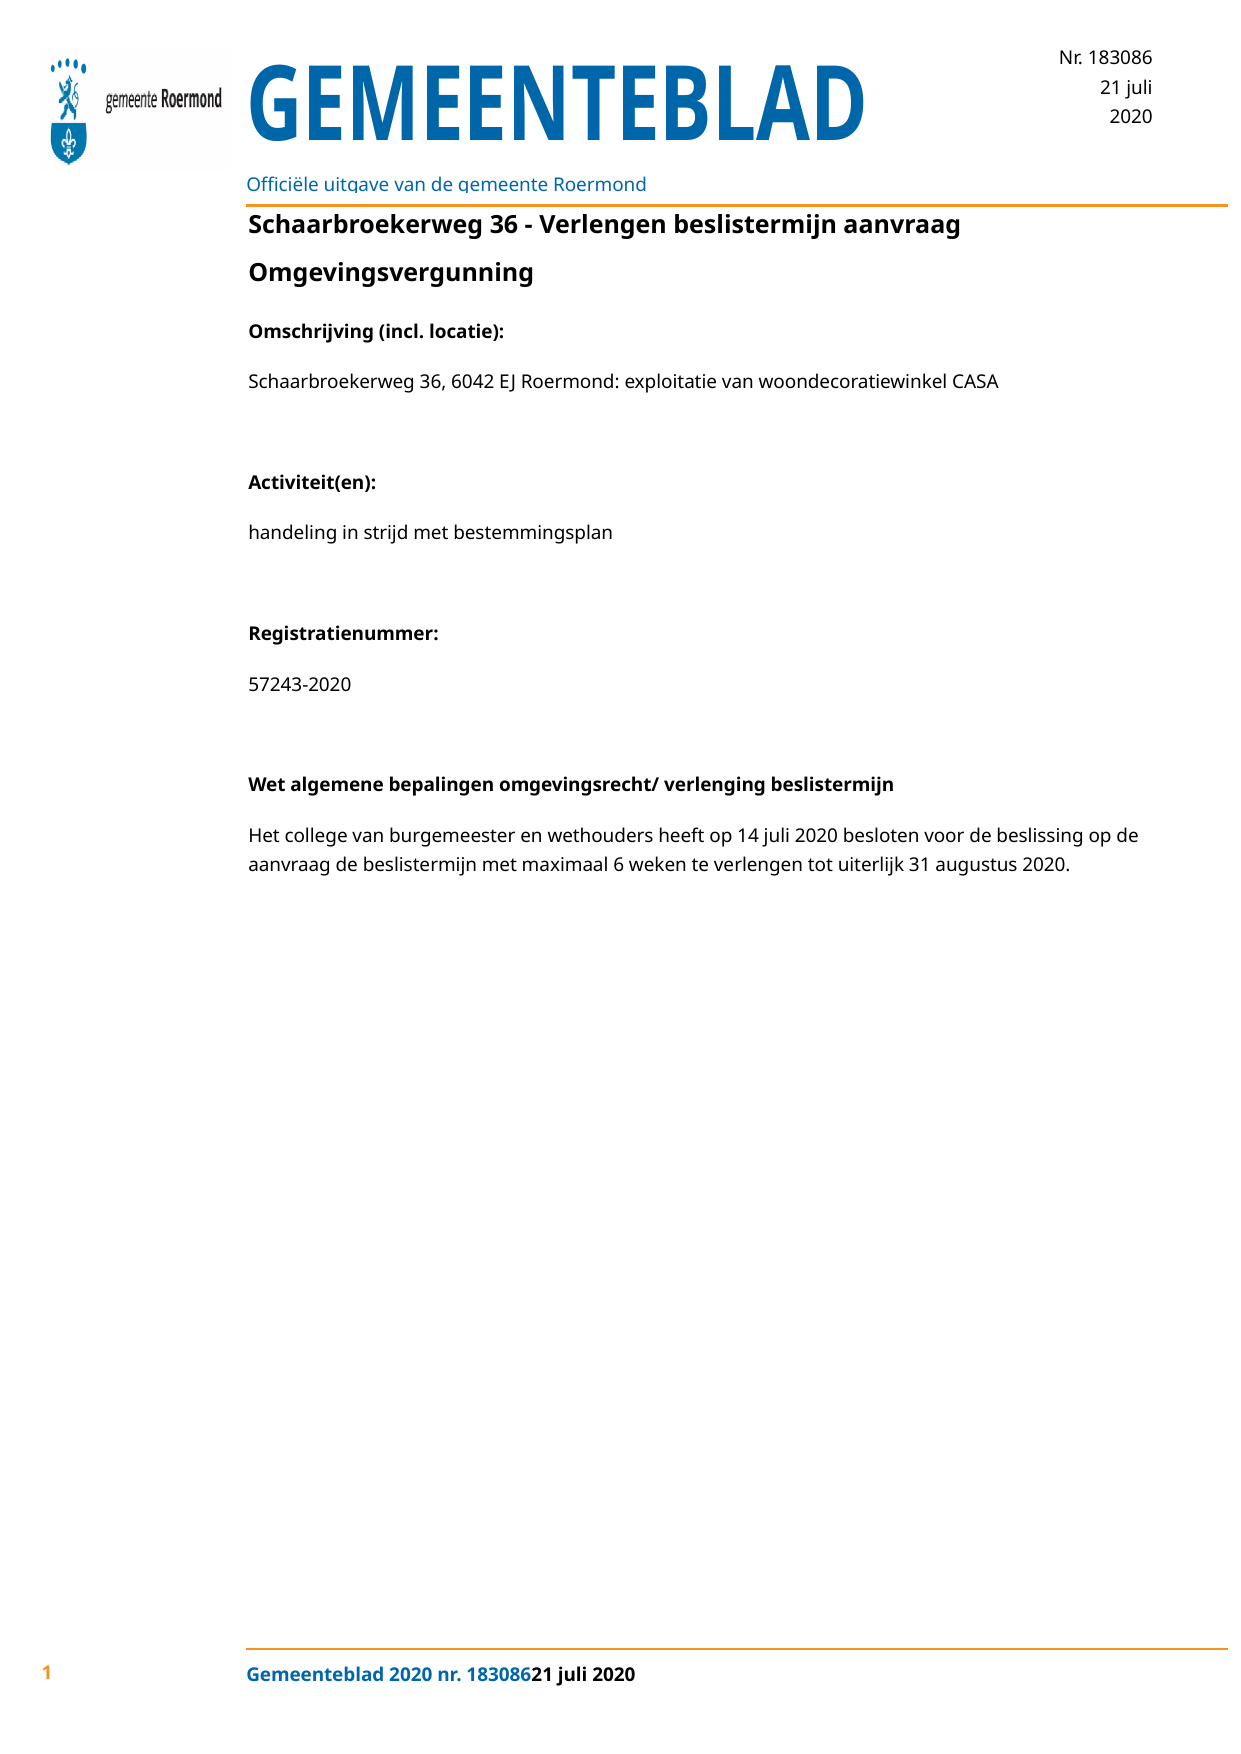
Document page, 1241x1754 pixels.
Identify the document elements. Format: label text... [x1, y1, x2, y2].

text Schaarbroekerweg 36, 6042 EJ Roermond: exploitatie van woondecoratiewinkel CASA [248, 368, 1152, 394]
text Registratienummer: [248, 620, 1152, 646]
text handeling in strijd met bestemmingsplan [248, 519, 1152, 545]
text Omschrijving (incl. locatie): [248, 318, 1152, 344]
text Activiteit(en): [248, 469, 1152, 495]
text Wet algemene bepalingen omgevingsrecht/ verlenging beslistermijn [248, 772, 1152, 797]
text 57243-2020 [248, 671, 1152, 697]
text Schaarbroekerweg 36 - Verlengen beslistermijn aanvraag Omgevingsvergunning [248, 207, 1152, 288]
text Het college van burgemeester en wethouders heeft op 14 juli 2020 besloten voor de beslissing op de aanvraag de beslistermijn met maximaal 6 weken te verlengen tot uiterlijk 31 augustus 2020. [248, 822, 1152, 877]
picture [41, 47, 231, 172]
